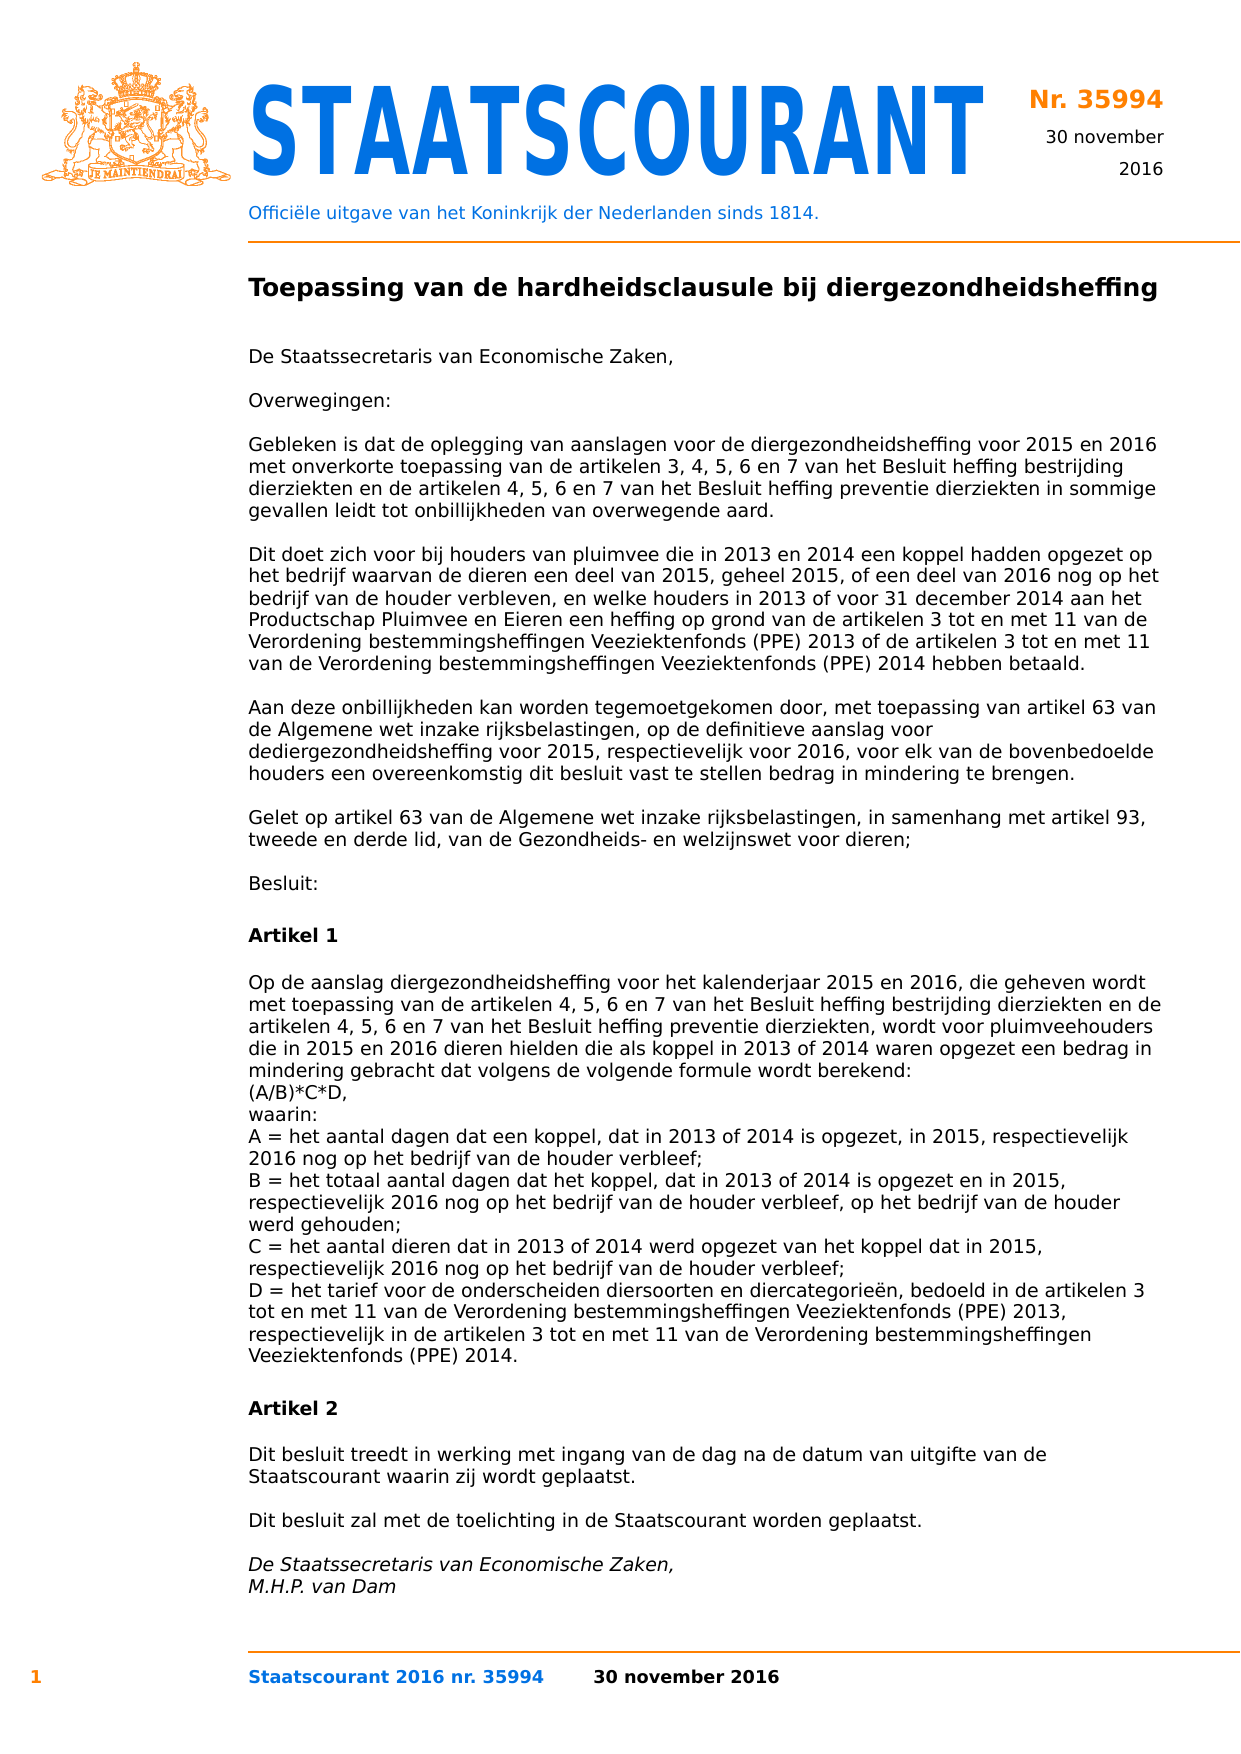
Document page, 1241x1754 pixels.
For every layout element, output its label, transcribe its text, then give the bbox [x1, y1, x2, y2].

text Gelet op artikel 63 van de Algemene wet inzake rijksbelastingen, in samenhang met artikel 93, tweede en derde lid, van de Gezondheids- en welzijnswet voor dieren; [248, 807, 1163, 851]
text Aan deze onbillijkheden kan worden tegemoetgekomen door, met toepassing van artikel 63 van de Algemene wet inzake rijksbelastingen, op de definitieve aanslag voor dediergezondheidsheffing voor 2015, respectievelijk voor 2016, voor elk van de bovenbedoelde houders een overeenkomstig dit besluit vast te stellen bedrag in mindering te brengen. [248, 697, 1163, 785]
table_cell Officiële uitgave van het Koninkrijk der Nederlanden sinds 1814. [248, 203, 1240, 241]
text Dit besluit treedt in werking met ingang van de dag na de datum van uitgifte van de Staatscourant waarin zij wordt geplaatst. [248, 1444, 1163, 1488]
text Dit doet zich voor bij houders van pluimvee die in 2013 en 2014 een koppel hadden opgezet op het bedrijf waarvan de dieren een deel van 2015, geheel 2015, of een deel van 2016 nog op het bedrijf van de houder verbleven, en welke houders in 2013 of voor 31 december 2014 aan het Productschap Pluimvee en Eieren een heffing op grond van de artikelen 3 tot en met 11 van de Verordening bestemmingsheffingen Veeziektenfonds (PPE) 2013 of de artikelen 3 tot en met 11 van de Verordening bestemmingsheffingen Veeziektenfonds (PPE) 2014 hebben betaald. [248, 543, 1163, 675]
table_header STAATSCOURANT [248, 62, 998, 203]
subtitle Artikel 2 [248, 1397, 1163, 1419]
text Dit besluit zal met de toelichting in de Staatscourant worden geplaatst. [248, 1510, 1163, 1532]
subtitle Toepassing van de hardheidsclausule bij diergezondheidsheffing [248, 273, 1163, 302]
text Gebleken is dat de oplegging van aanslagen voor de diergezondheidsheffing voor 2015 en 2016 met onverkorte toepassing van de artikelen 3, 4, 5, 6 en 7 van het Besluit heffing bestrijding dierziekten en de artikelen 4, 5, 6 en 7 van het Besluit heffing preventie dierziekten in sommige gevallen leidt tot onbillijkheden van overwegende aard. [248, 434, 1163, 522]
text B = het totaal aantal dagen dat het koppel, dat in 2013 of 2014 is opgezet en in 2015, respectievelijk 2016 nog op het bedrijf van de houder verbleef, op het bedrijf van de houder werd gehouden; [248, 1169, 1163, 1236]
text A = het aantal dagen dat een koppel, dat in 2013 of 2014 is opgezet, in 2015, respectievelijk 2016 nog op het bedrijf van de houder verbleef; [248, 1126, 1163, 1169]
text De Staatssecretaris van Economische Zaken, M.H.P. van Dam [248, 1554, 1163, 1598]
text C = het aantal dieren dat in 2013 of 2014 werd opgezet van het koppel dat in 2015, respectievelijk 2016 nog op het bedrijf van de houder verbleef; [248, 1236, 1163, 1279]
text (A/B)*C*D, [248, 1082, 1163, 1104]
text waarin: [248, 1104, 1163, 1126]
table_cell 30 november [998, 121, 1240, 153]
table_cell 2016 [998, 153, 1240, 203]
picture [41, 62, 231, 186]
text De Staatssecretaris van Economische Zaken, [248, 346, 1163, 368]
text Op de aanslag diergezondheidsheffing voor het kalenderjaar 2015 en 2016, die geheven wordt met toepassing van de artikelen 4, 5, 6 en 7 van het Besluit heffing bestrijding dierziekten en de artikelen 4, 5, 6 en 7 van het Besluit heffing preventie dierziekten, wordt voor pluimveehouders die in 2015 en 2016 dieren hielden die als koppel in 2013 of 2014 waren opgezet een bedrag in mindering gebracht dat volgens de volgende formule wordt berekend: [248, 972, 1163, 1082]
table_header [25, 62, 248, 241]
text Overwegingen: [248, 390, 1163, 412]
table_header Nr. 35994 [998, 62, 1240, 121]
subtitle Artikel 1 [248, 925, 1163, 947]
text Besluit: [248, 873, 1163, 895]
text D = het tarief voor de onderscheiden diersoorten en diercategorieën, bedoeld in de artikelen 3 tot en met 11 van de Verordening bestemmingsheffingen Veeziektenfonds (PPE) 2013, respectievelijk in de artikelen 3 tot en met 11 van de Verordening bestemmingsheffingen Veeziektenfonds (PPE) 2014. [248, 1279, 1163, 1367]
